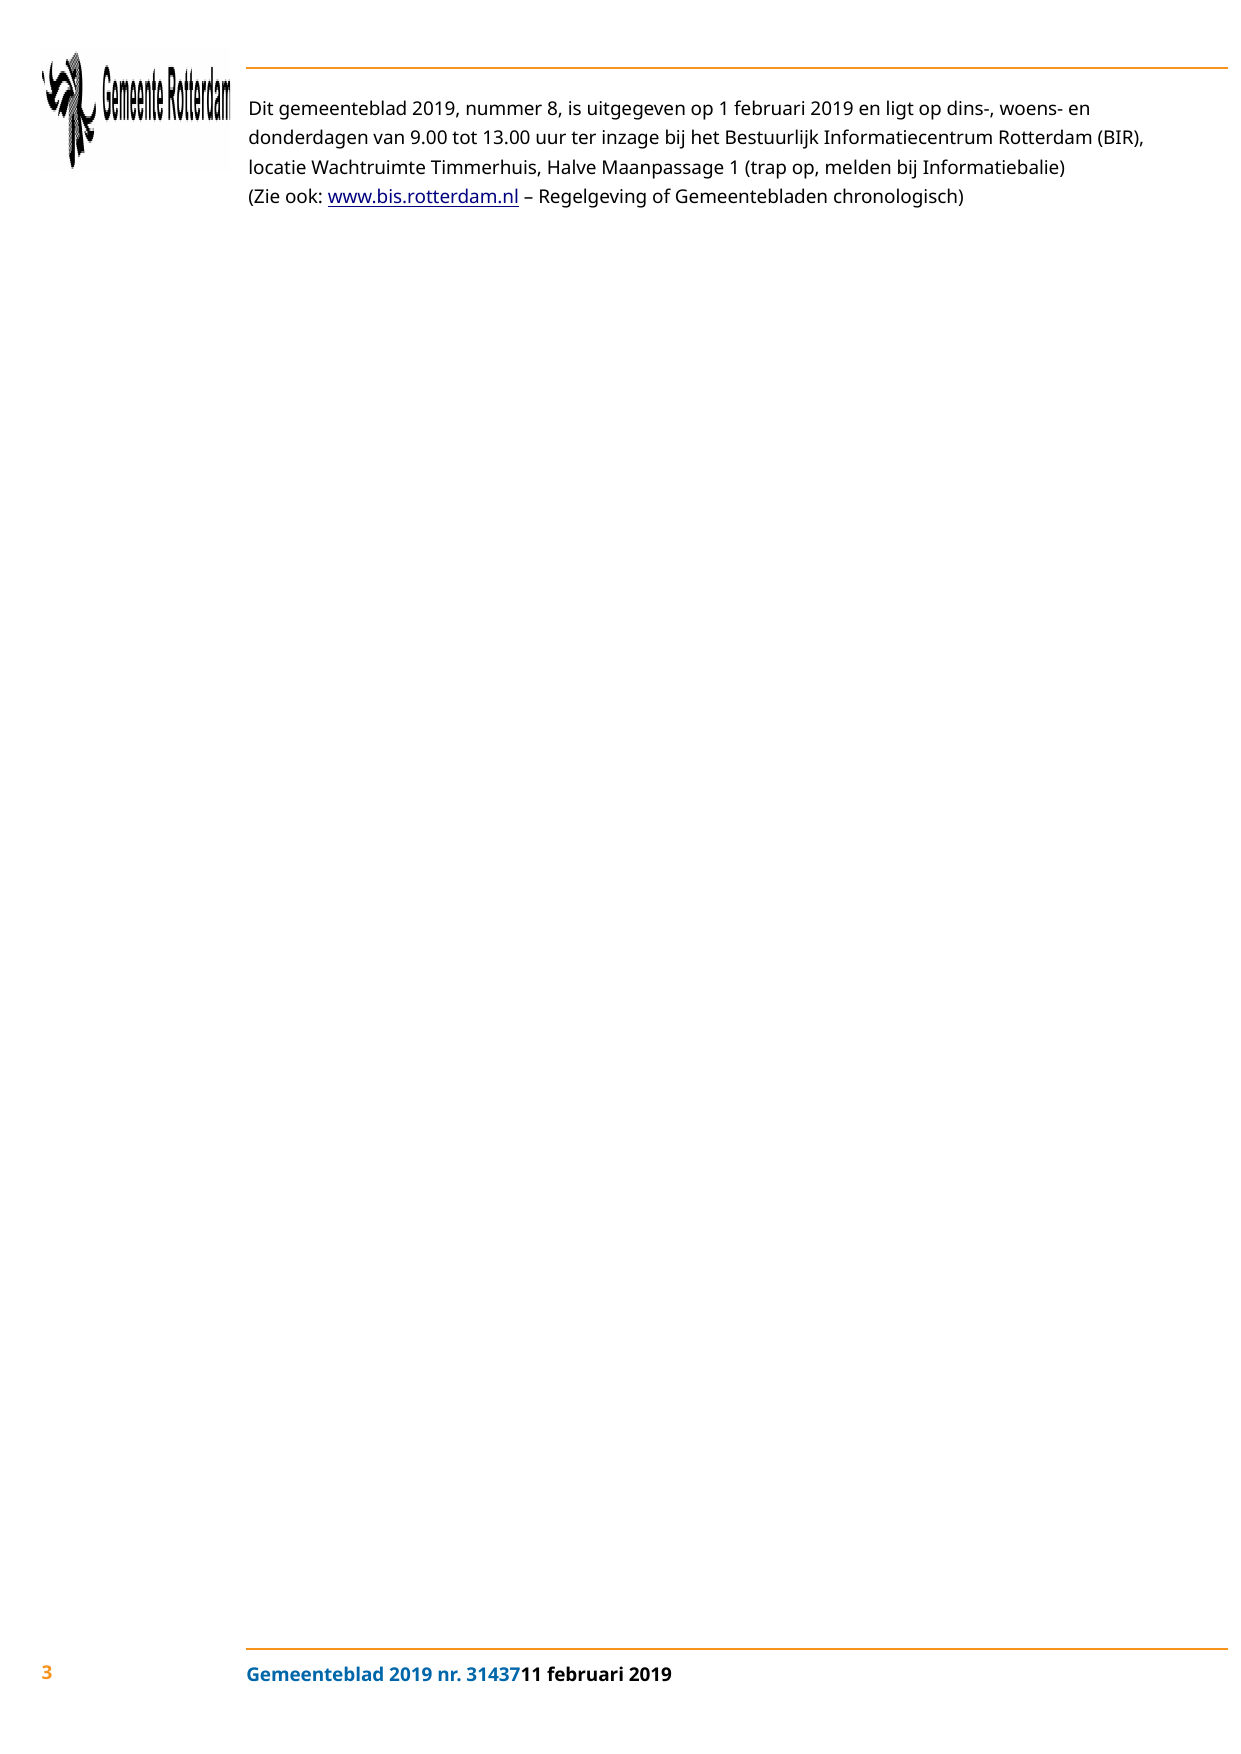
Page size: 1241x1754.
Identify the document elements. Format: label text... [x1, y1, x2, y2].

text (Zie ook: www.bis.rotterdam.nl – Regelgeving of Gemeentebladen chronologisch) [248, 184, 1152, 209]
picture [41, 47, 231, 172]
text Dit gemeenteblad 2019, nummer 8, is uitgegeven op 1 februari 2019 en ligt op dins-, woens- en donderdagen van 9.00 tot 13.00 uur ter inzage bij het Bestuurlijk Informatiecentrum Rotterdam (BIR), locatie Wachtruimte Timmerhuis, Halve Maanpassage 1 (trap op, melden bij Informatiebalie) [248, 95, 1152, 180]
